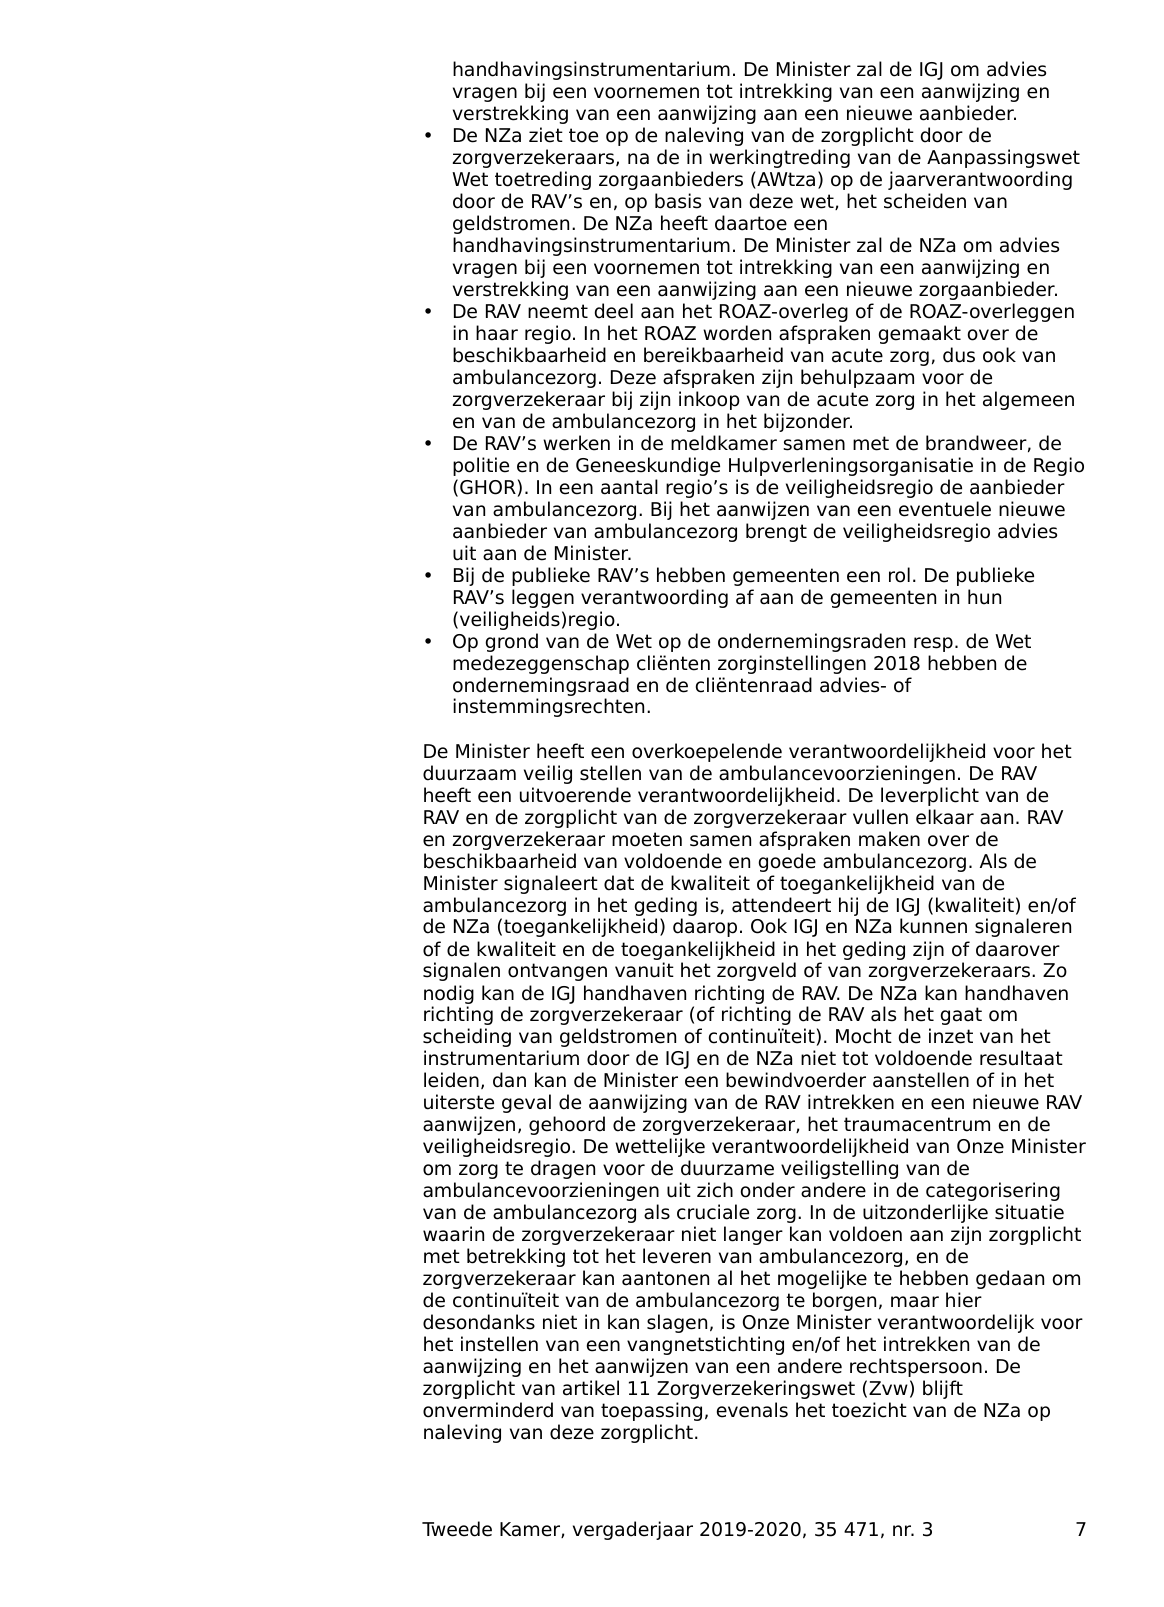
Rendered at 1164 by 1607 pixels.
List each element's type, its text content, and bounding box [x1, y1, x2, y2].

text • De RAV neemt deel aan het ROAZ-overleg of de ROAZ-overleggen in haar regio. In het ROAZ worden afspraken gemaakt over de beschikbaarheid en bereikbaarheid van acute zorg, dus ook van ambulancezorg. Deze afspraken zijn behulpzaam voor de zorgverzekeraar bij zijn inkoop van de acute zorg in het algemeen en van de ambulancezorg in het bijzonder. [422, 301, 1087, 433]
text • De RAV’s werken in de meldkamer samen met de brandweer, de politie en de Geneeskundige Hulpverleningsorganisatie in de Regio (GHOR). In een aantal regio’s is de veiligheidsregio de aanbieder van ambulancezorg. Bij het aanwijzen van een eventuele nieuwe aanbieder van ambulancezorg brengt de veiligheidsregio advies uit aan de Minister. [422, 433, 1087, 564]
text • Op grond van de Wet op de ondernemingsraden resp. de Wet medezeggenschap cliënten zorginstellingen 2018 hebben de ondernemingsraad en de cliëntenraad advies- of instemmingsrechten. [422, 631, 1087, 718]
text De Minister heeft een overkoepelende verantwoordelijkheid voor het duurzaam veilig stellen van de ambulancevoorzieningen. De RAV heeft een uitvoerende verantwoordelijkheid. De leverplicht van de RAV en de zorgplicht van de zorgverzekeraar vullen elkaar aan. RAV en zorgverzekeraar moeten samen afspraken maken over de beschikbaarheid van voldoende en goede ambulancezorg. Als de Minister signaleert dat de kwaliteit of toegankelijkheid van de ambulancezorg in het geding is, attendeert hij de IGJ (kwaliteit) en/of de NZa (toegankelijkheid) daarop. Ook IGJ en NZa kunnen signaleren of de kwaliteit en de toegankelijkheid in het geding zijn of daarover signalen ontvangen vanuit het zorgveld of van zorgverzekeraars. Zo nodig kan de IGJ handhaven richting de RAV. De NZa kan handhaven richting de zorgverzekeraar (of richting de RAV als het gaat om scheiding van geldstromen of continuïteit). Mocht de inzet van het instrumentarium door de IGJ en de NZa niet tot voldoende resultaat leiden, dan kan de Minister een bewindvoerder aanstellen of in het uiterste geval de aanwijzing van de RAV intrekken en een nieuwe RAV aanwijzen, gehoord de zorgverzekeraar, het traumacentrum en de veiligheidsregio. De wettelijke verantwoordelijkheid van Onze Minister om zorg te dragen voor de duurzame veiligstelling van de ambulancevoorzieningen uit zich onder andere in de categorisering van de ambulancezorg als cruciale zorg. In de uitzonderlijke situatie waarin de zorgverzekeraar niet langer kan voldoen aan zijn zorgplicht met betrekking tot het leveren van ambulancezorg, en de zorgverzekeraar kan aantonen al het mogelijke te hebben gedaan om de continuïteit van de ambulancezorg te borgen, maar hier desondanks niet in kan slagen, is Onze Minister verantwoordelijk voor het instellen van een vangnetstichting en/of het intrekken van de aanwijzing en het aanwijzen van een andere rechtspersoon. De zorgplicht van artikel 11 Zorgverzekeringswet (Zvw) blijft onverminderd van toepassing, evenals het toezicht van de NZa op naleving van deze zorgplicht. [422, 741, 1087, 1444]
text • De NZa ziet toe op de naleving van de zorgplicht door de zorgverzekeraars, na de in werkingtreding van de Aanpassingswet Wet toetreding zorgaanbieders (AWtza) op de jaarverantwoording door de RAV’s en, op basis van deze wet, het scheiden van geldstromen. De NZa heeft daartoe een handhavingsinstrumentarium. De Minister zal de NZa om advies vragen bij een voornemen tot intrekking van een aanwijzing en verstrekking van een aanwijzing aan een nieuwe zorgaanbieder. [422, 125, 1087, 301]
text • Bij de publieke RAV’s hebben gemeenten een rol. De publieke RAV’s leggen verantwoording af aan de gemeenten in hun (veiligheids)regio. [422, 564, 1087, 631]
text handhavingsinstrumentarium. De Minister zal de IGJ om advies vragen bij een voornemen tot intrekking van een aanwijzing en verstrekking van een aanwijzing aan een nieuwe aanbieder. [422, 59, 1087, 125]
